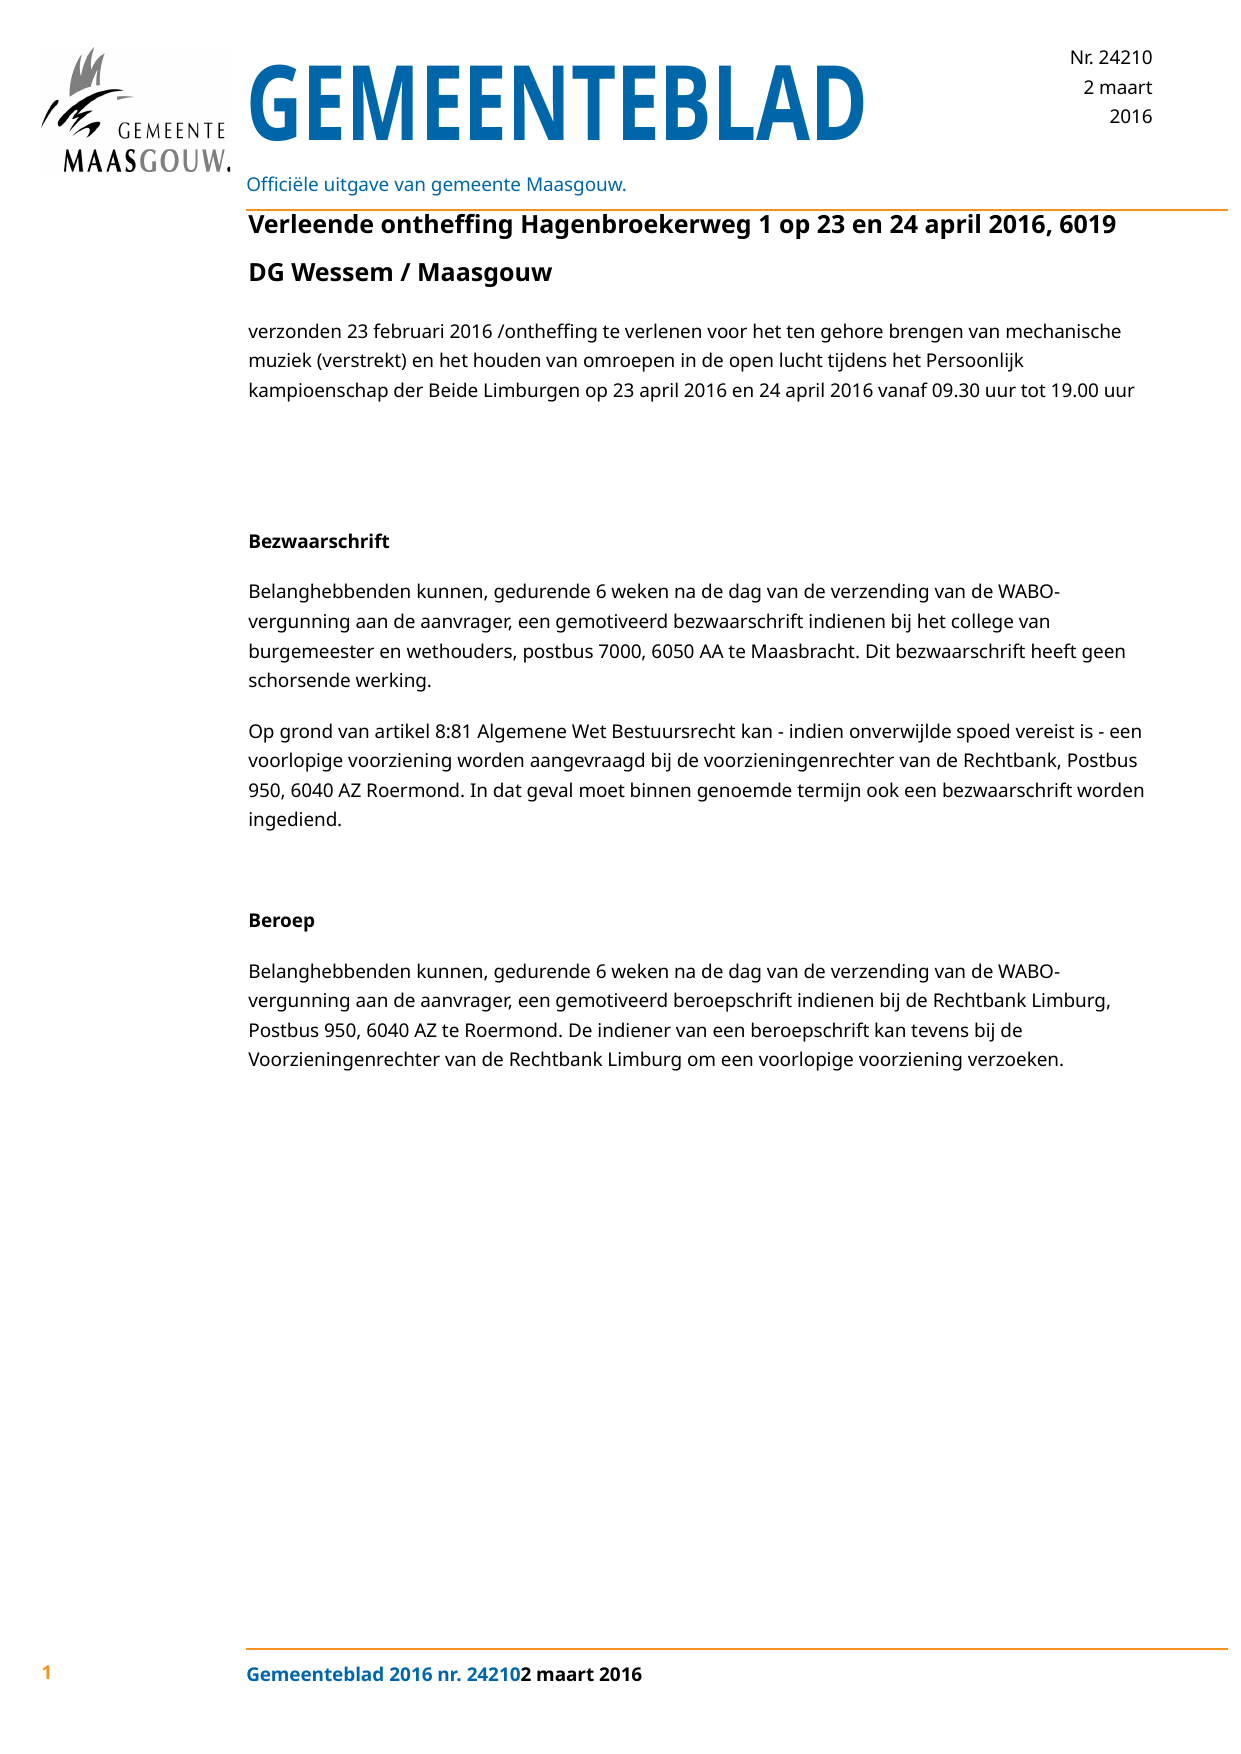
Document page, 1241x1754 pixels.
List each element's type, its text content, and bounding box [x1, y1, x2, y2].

text Belanghebbenden kunnen, gedurende 6 weken na de dag van de verzending van de WABO-vergunning aan de aanvrager, een gemotiveerd bezwaarschrift indienen bij het college van burgemeester en wethouders, postbus 7000, 6050 AA te Maasbracht. Dit bezwaarschrift heeft geen schorsende werking. [248, 579, 1152, 693]
text Beroep [248, 907, 1152, 933]
text Verleende ontheffing Hagenbroekerweg 1 op 23 en 24 april 2016, 6019 DG Wessem / Maasgouw [248, 211, 1152, 288]
picture [41, 47, 231, 172]
text Belanghebbenden kunnen, gedurende 6 weken na de dag van de verzending van de WABO-vergunning aan de aanvrager, een gemotiveerd beroepschrift indienen bij de Rechtbank Limburg, Postbus 950, 6040 AZ te Roermond. De indiener van een beroepschrift kan tevens bij de Voorzieningenrechter van de Rechtbank Limburg om een voorlopige voorziening verzoeken. [248, 958, 1152, 1072]
text verzonden 23 februari 2016 /ontheffing te verlenen voor het ten gehore brengen van mechanische muziek (verstrekt) en het houden van omroepen in de open lucht tijdens het Persoonlijk kampioenschap der Beide Limburgen op 23 april 2016 en 24 april 2016 vanaf 09.30 uur tot 19.00 uur [248, 318, 1152, 403]
text Op grond van artikel 8:81 Algemene Wet Bestuursrecht kan - indien onverwijlde spoed vereist is - een voorlopige voorziening worden aangevraagd bij de voorzieningenrechter van de Rechtbank, Postbus 950, 6040 AZ Roermond. In dat geval moet binnen genoemde termijn ook een bezwaarschrift worden ingediend. [248, 718, 1152, 832]
text Bezwaarschrift [248, 528, 1152, 554]
